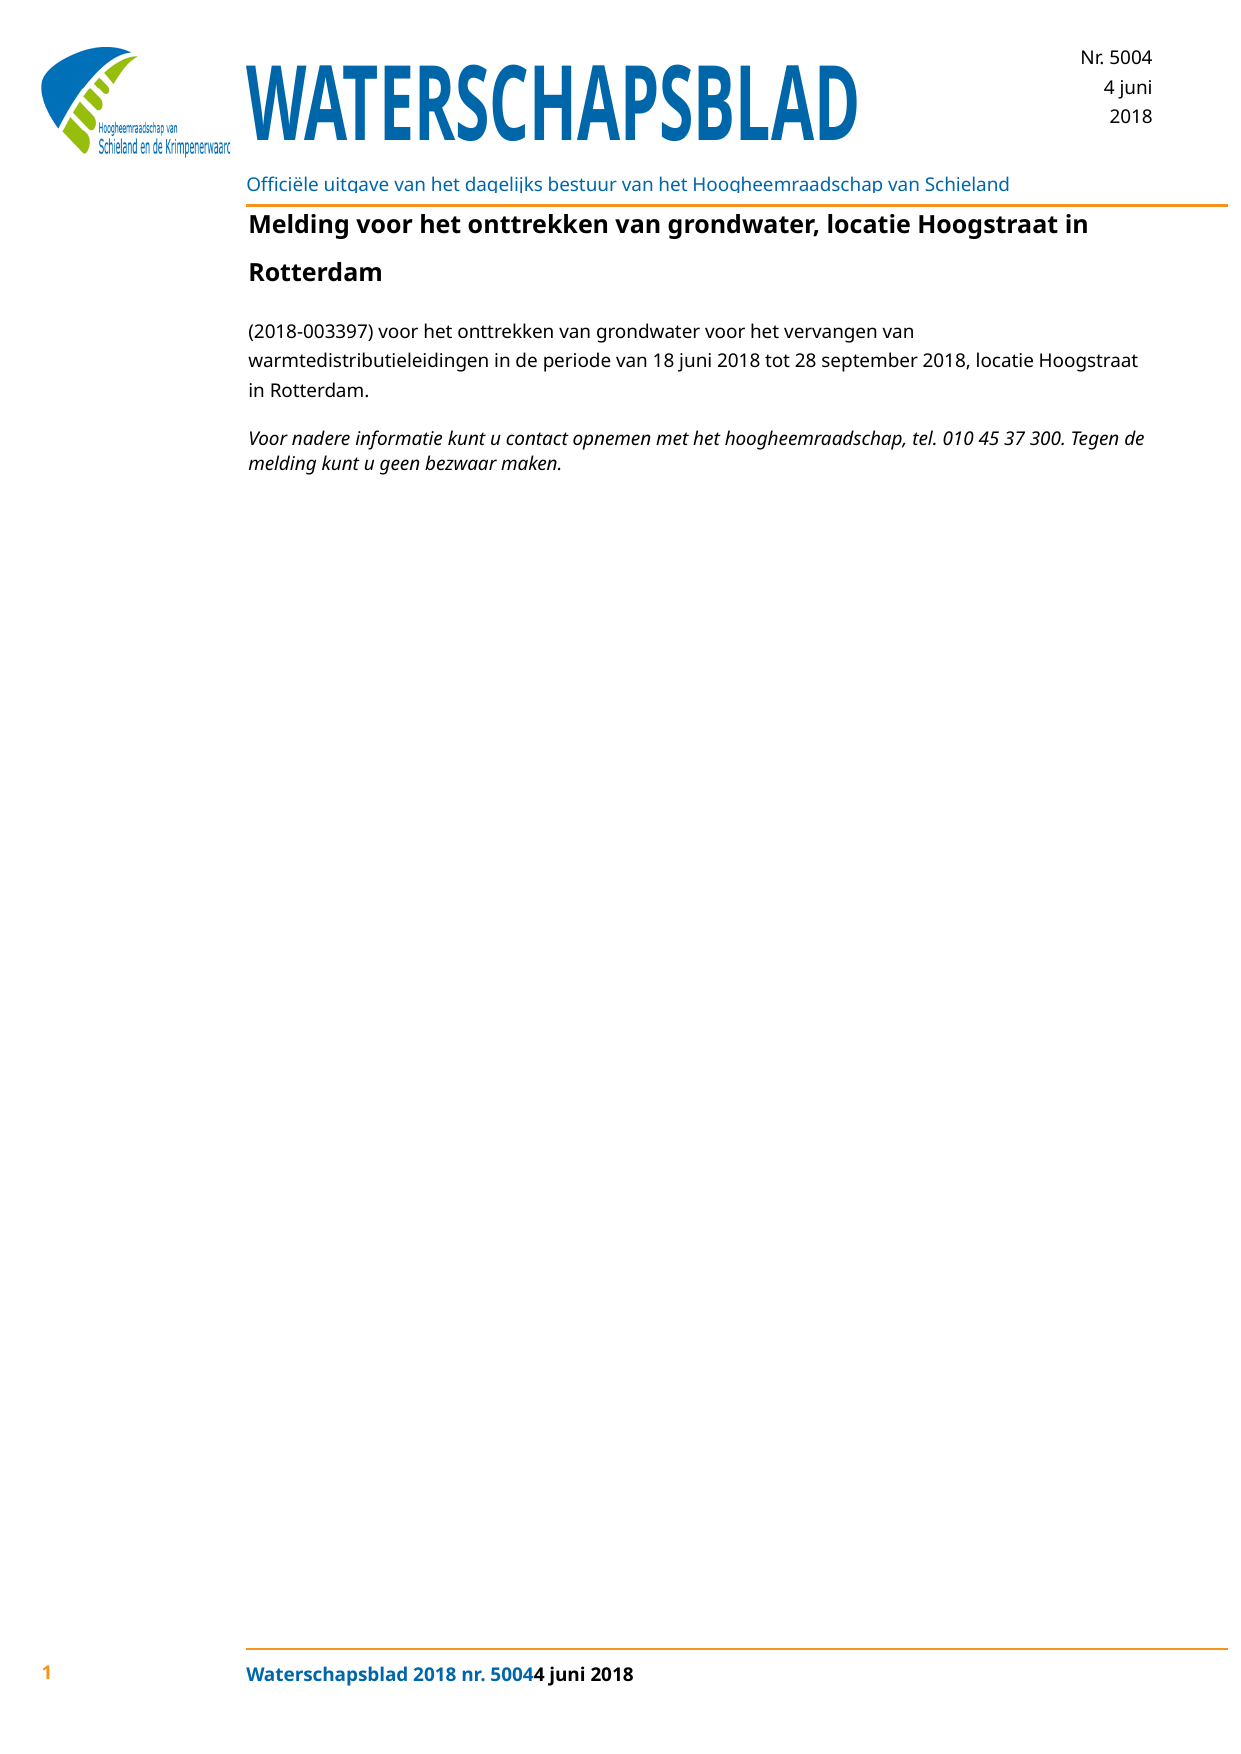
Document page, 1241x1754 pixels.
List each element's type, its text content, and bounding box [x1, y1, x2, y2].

picture [41, 47, 231, 172]
text (2018-003397) voor het onttrekken van grondwater voor het vervangen van warmtedistributieleidingen in de periode van 18 juni 2018 tot 28 september 2018, locatie Hoogstraat in Rotterdam. [248, 318, 1152, 403]
text Melding voor het onttrekken van grondwater, locatie Hoogstraat in Rotterdam [248, 207, 1152, 288]
text Voor nadere informatie kunt u contact opnemen met het hoogheemraadschap, tel. 010 45 37 300. Tegen de melding kunt u geen bezwaar maken. [248, 425, 1152, 476]
